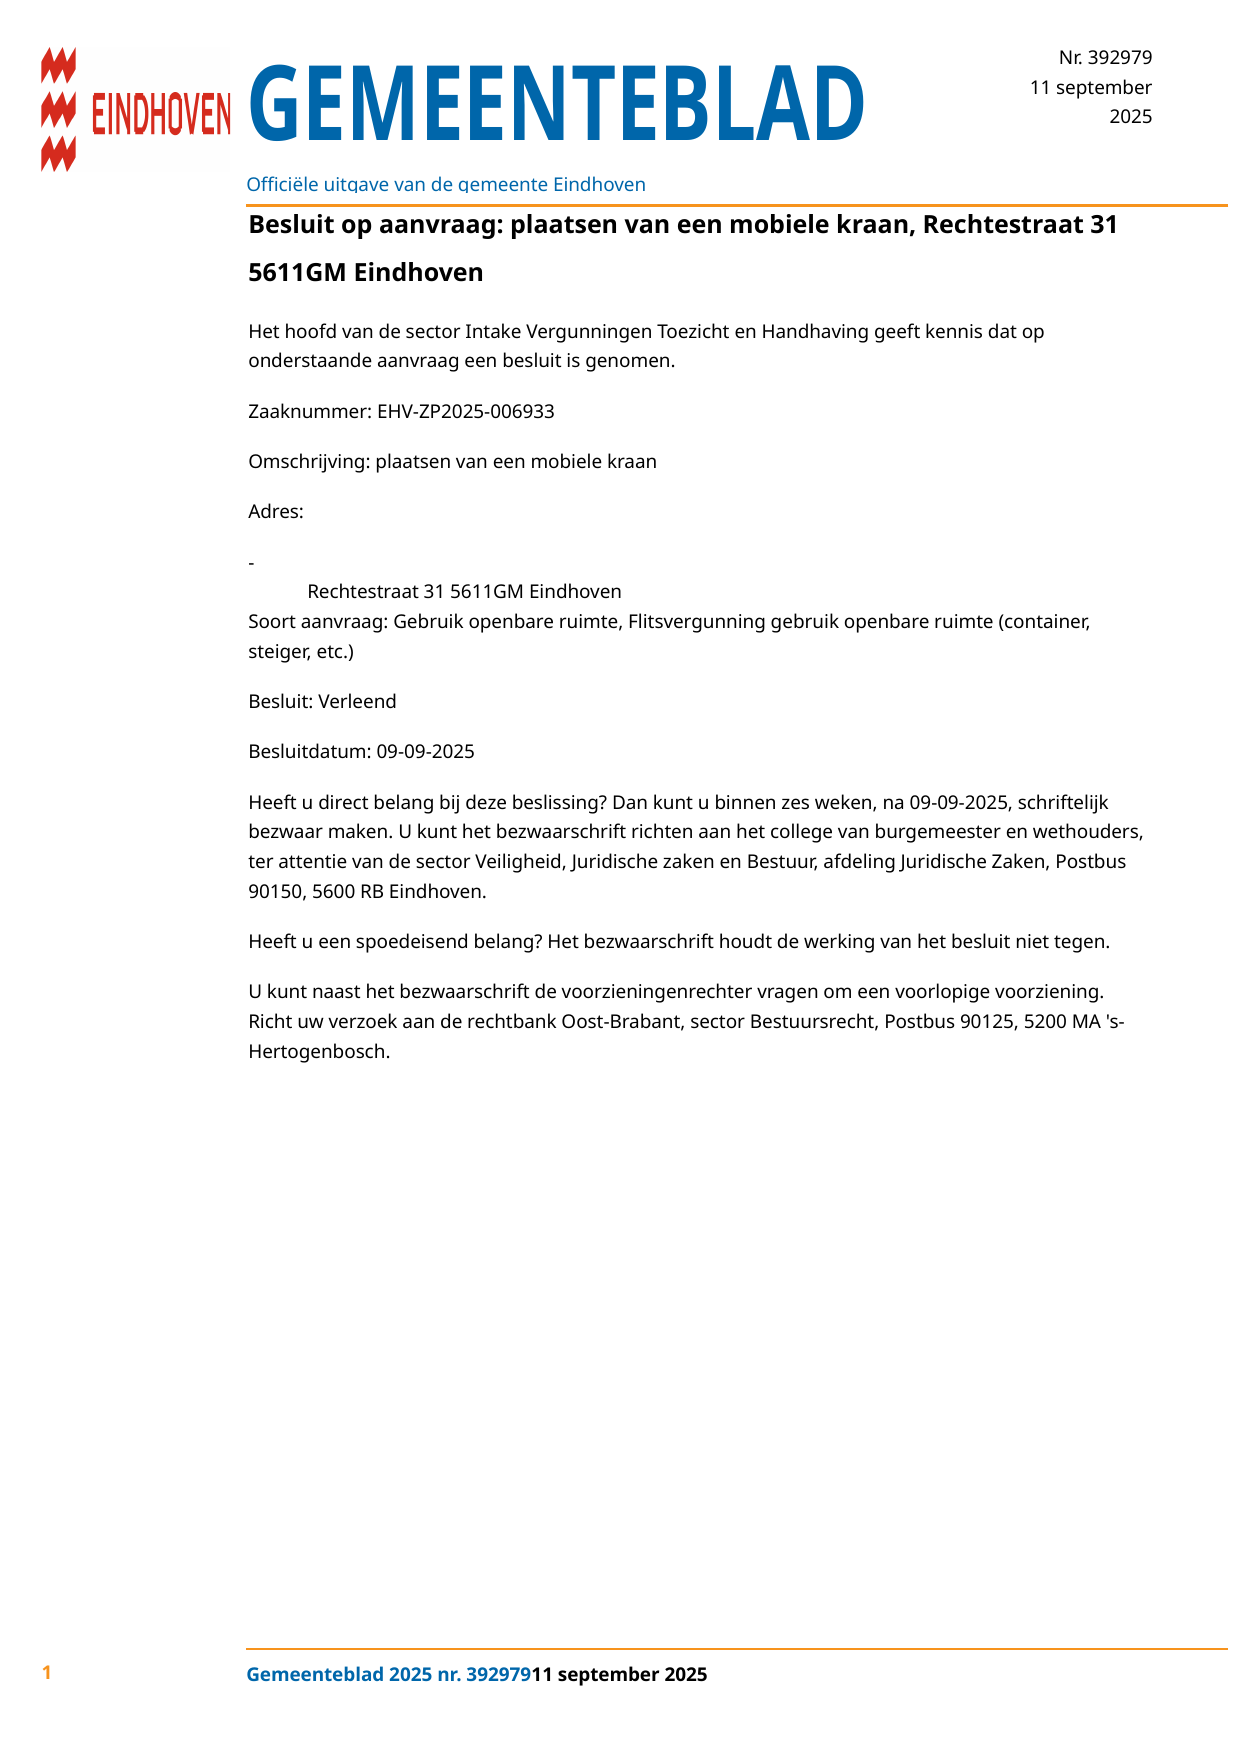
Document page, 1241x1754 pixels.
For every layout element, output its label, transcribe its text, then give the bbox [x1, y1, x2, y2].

text Zaaknummer: EHV-ZP2025-006933 [248, 398, 1152, 424]
text Heeft u een spoedeisend belang? Het bezwaarschrift houdt de werking van het besluit niet tegen. [248, 928, 1152, 954]
picture [41, 47, 231, 172]
text Besluit: Verleend [248, 688, 1152, 714]
text Omschrijving: plaatsen van een mobiele kraan [248, 448, 1152, 474]
text Besluitdatum: 09-09-2025 [248, 739, 1152, 764]
text Soort aanvraag: Gebruik openbare ruimte, Flitsvergunning gebruik openbare ruimte (container, steiger, etc.) [248, 608, 1152, 664]
text U kunt naast het bezwaarschrift de voorzieningenrechter vragen om een voorlopige voorziening. Richt uw verzoek aan de rechtbank Oost-Brabant, sector Bestuursrecht, Postbus 90125, 5200 MA 's-Hertogenbosch. [248, 979, 1152, 1064]
text Het hoofd van de sector Intake Vergunningen Toezicht en Handhaving geeft kennis dat op onderstaande aanvraag een besluit is genomen. [248, 318, 1152, 373]
text Adres: [248, 499, 1152, 524]
text Heeft u direct belang bij deze beslissing? Dan kunt u binnen zes weken, na 09-09-2025, schriftelijk bezwaar maken. U kunt het bezwaarschrift richten aan het college van burgemeester en wethouders, ter attentie van de sector Veiligheid, Juridische zaken en Bestuur, afdeling Juridische Zaken, Postbus 90150, 5600 RB Eindhoven. [248, 789, 1152, 904]
text Besluit op aanvraag: plaatsen van een mobiele kraan, Rechtestraat 31 5611GM Eindhoven [248, 207, 1152, 288]
list Rechtestraat 31 5611GM Eindhoven [248, 579, 1152, 604]
